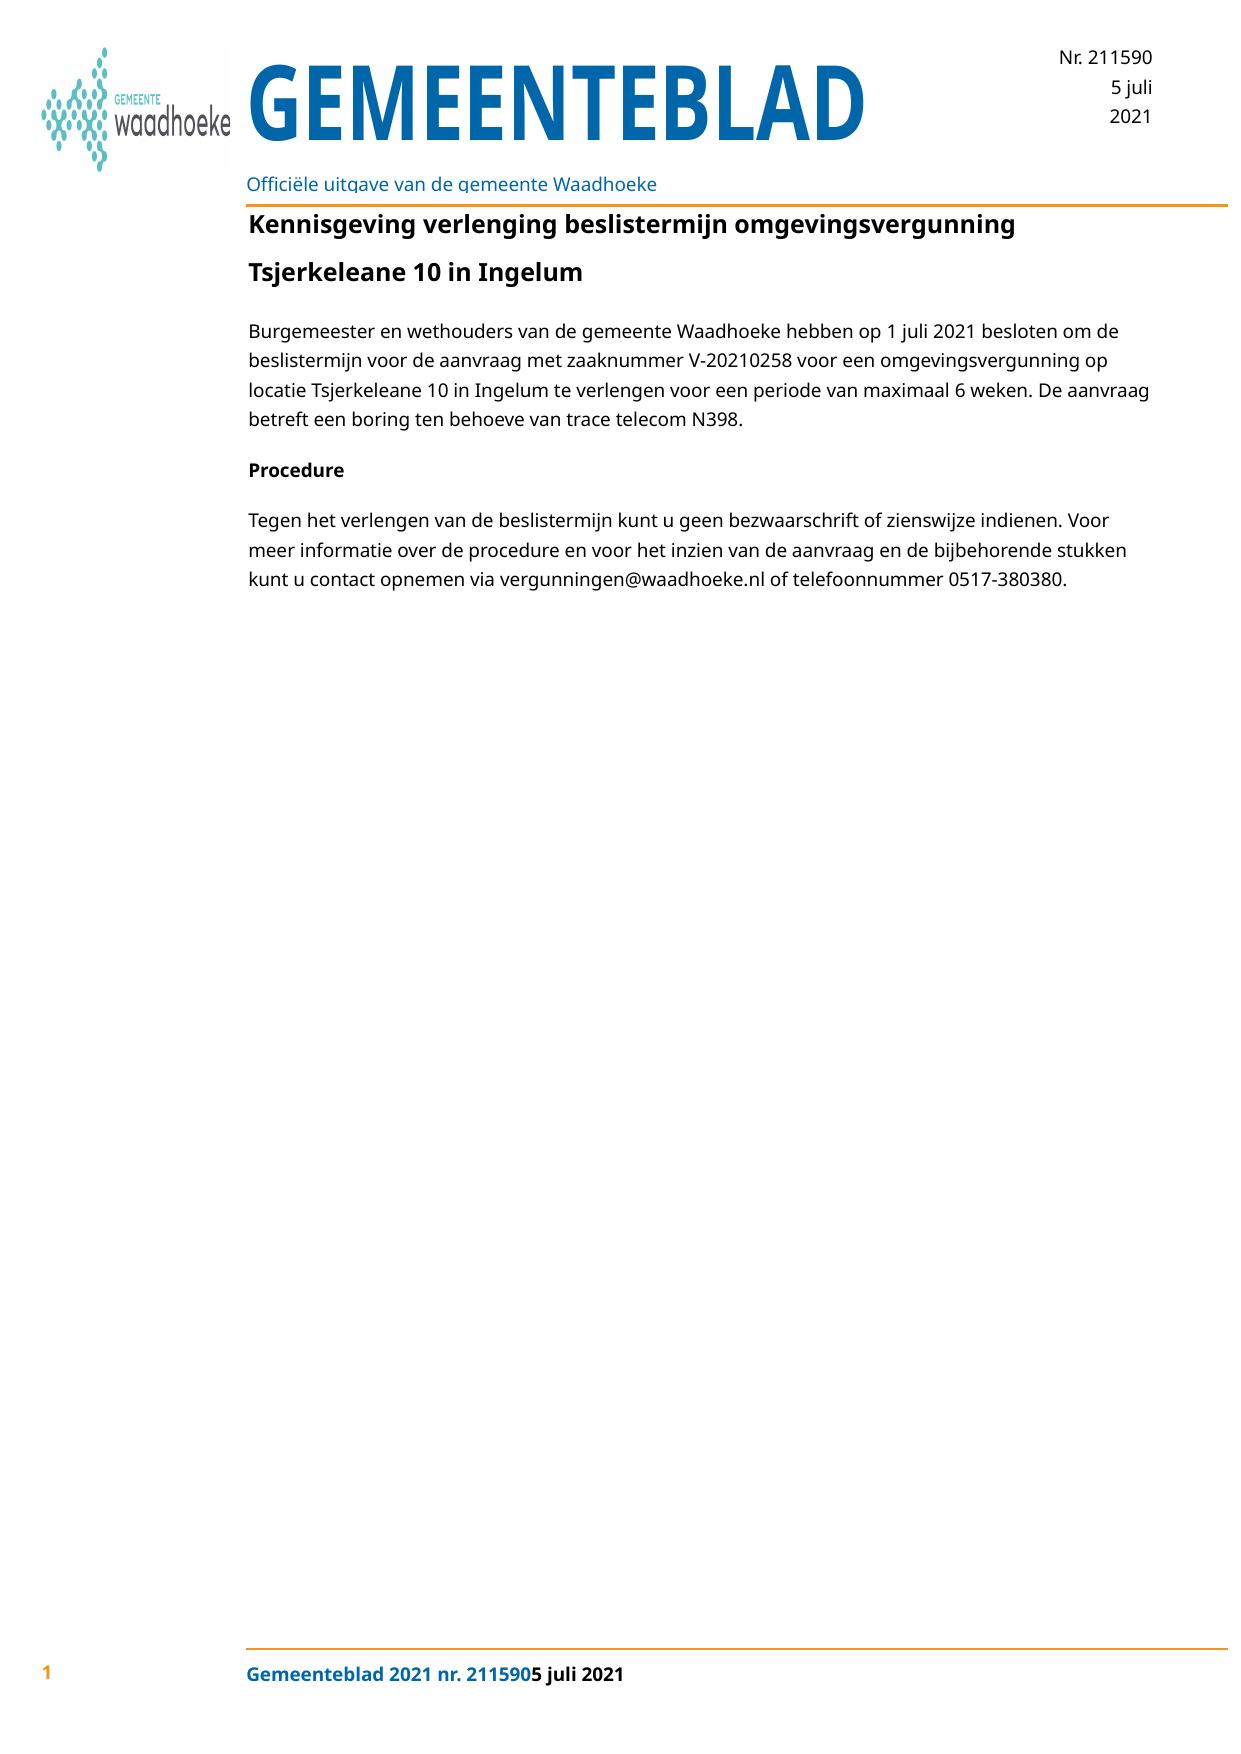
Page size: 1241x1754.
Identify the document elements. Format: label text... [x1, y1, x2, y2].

text Kennisgeving verlenging beslistermijn omgevingsvergunning Tsjerkeleane 10 in Ingelum [248, 207, 1152, 288]
text Tegen het verlengen van de beslistermijn kunt u geen bezwaarschrift of zienswijze indienen. Voor meer informatie over de procedure en voor het inzien van de aanvraag en de bijbehorende stukken kunt u contact opnemen via vergunningen@waadhoeke.nl of telefoonnummer 0517-380380. [248, 507, 1152, 592]
picture [41, 47, 231, 172]
text Burgemeester en wethouders van de gemeente Waadhoeke hebben op 1 juli 2021 besloten om de beslistermijn voor de aanvraag met zaaknummer V-20210258 voor een omgevingsvergunning op locatie Tsjerkeleane 10 in Ingelum te verlengen voor een periode van maximaal 6 weken. De aanvraag betreft een boring ten behoeve van trace telecom N398. [248, 318, 1152, 432]
text Procedure [248, 457, 1152, 483]
